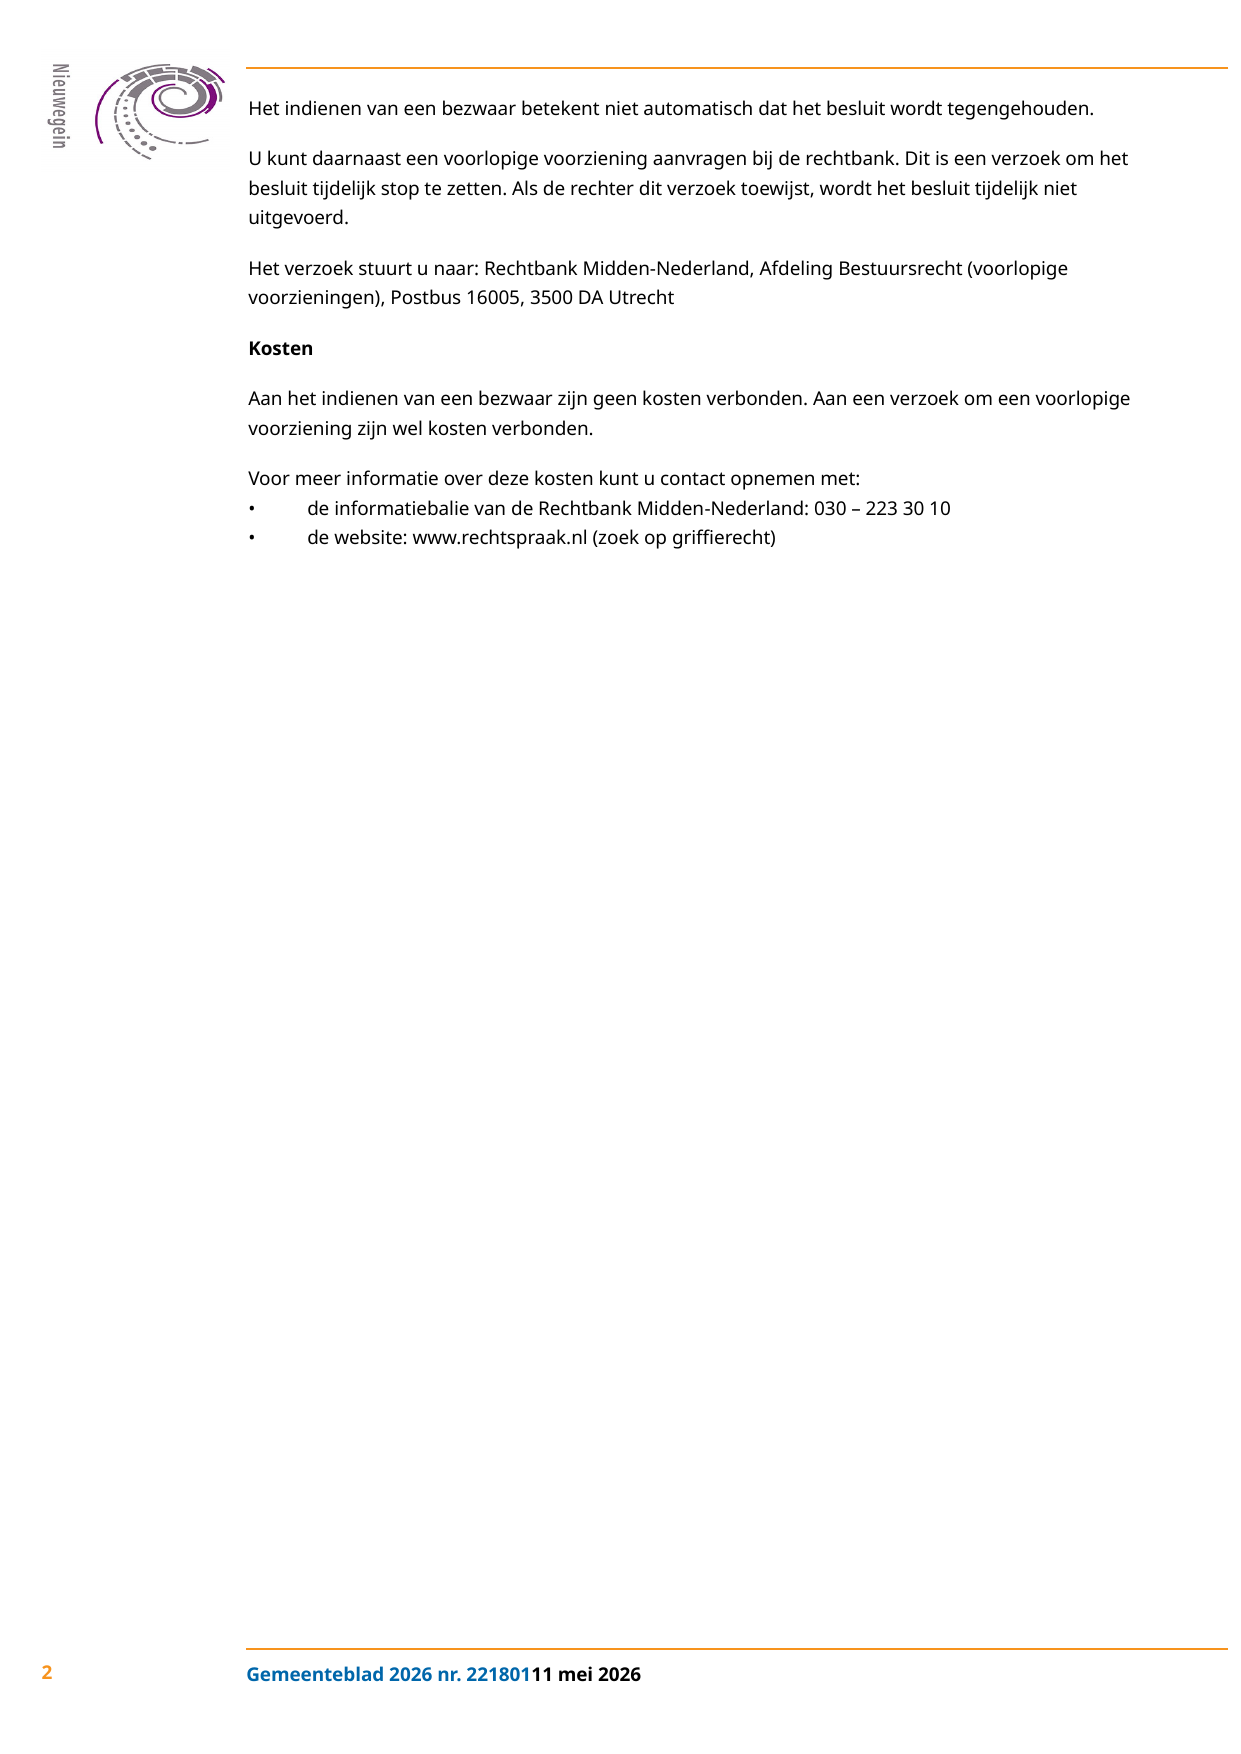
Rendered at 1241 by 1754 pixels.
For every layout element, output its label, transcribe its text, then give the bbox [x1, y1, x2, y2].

picture [41, 47, 231, 172]
list de informatiebalie van de Rechtbank Midden‑Nederland: 030 – 223 30 10 [248, 495, 1152, 521]
text U kunt daarnaast een voorlopige voorziening aanvragen bij de rechtbank. Dit is een verzoek om het besluit tijdelijk stop te zetten. Als de rechter dit verzoek toewijst, wordt het besluit tijdelijk niet uitgevoerd. [248, 145, 1152, 230]
list de website: www.rechtspraak.nl (zoek op griffierecht) [248, 524, 1152, 550]
text Kosten [248, 335, 1152, 361]
text Het indienen van een bezwaar betekent niet automatisch dat het besluit wordt tegengehouden. [248, 95, 1152, 121]
text Aan het indienen van een bezwaar zijn geen kosten verbonden. Aan een verzoek om een voorlopige voorziening zijn wel kosten verbonden. [248, 385, 1152, 441]
text Voor meer informatie over deze kosten kunt u contact opnemen met: [248, 465, 1152, 491]
text Het verzoek stuurt u naar: Rechtbank Midden-Nederland, Afdeling Bestuursrecht (voorlopige voorzieningen), Postbus 16005, 3500 DA Utrecht [248, 255, 1152, 310]
